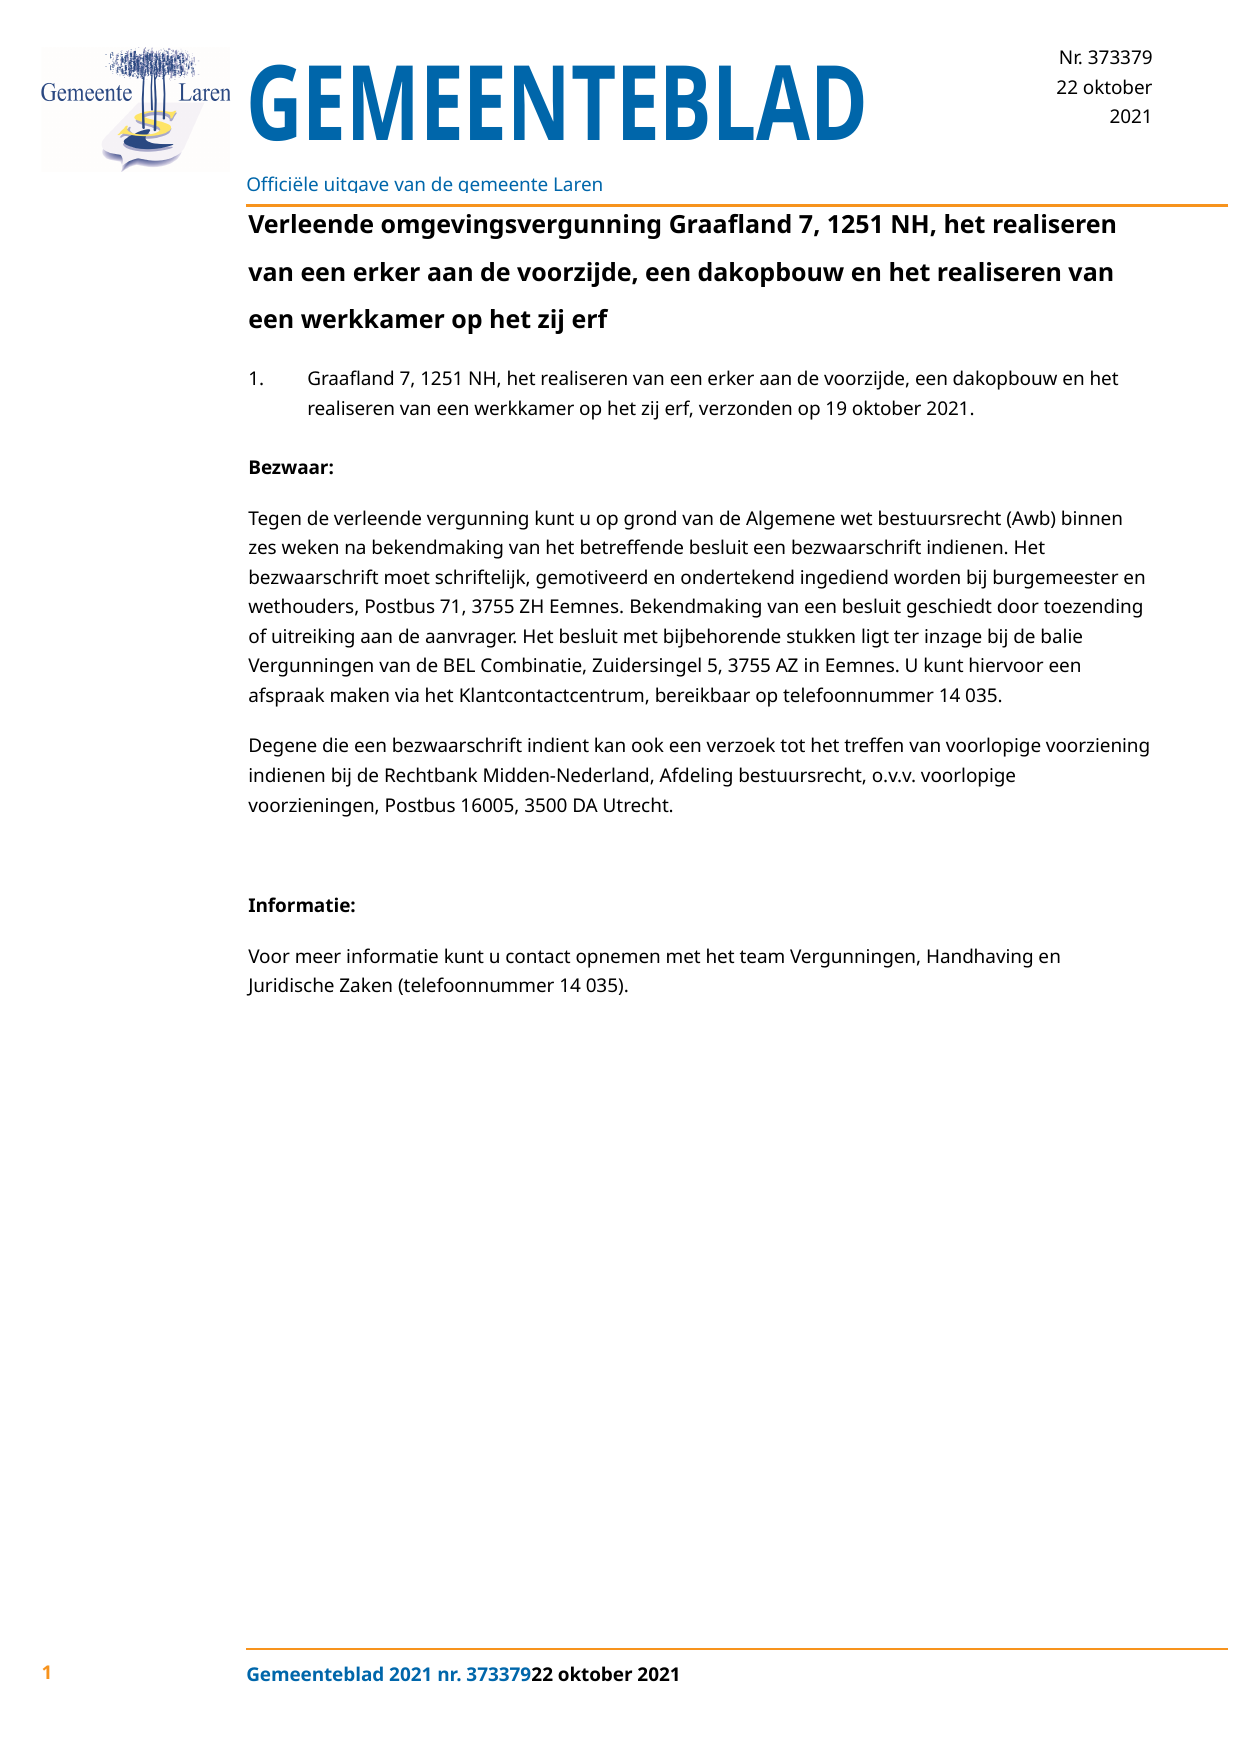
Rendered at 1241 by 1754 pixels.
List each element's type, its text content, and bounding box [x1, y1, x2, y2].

picture [41, 47, 231, 172]
text Voor meer informatie kunt u contact opnemen met het team Vergunningen, Handhaving en Juridische Zaken (telefoonnummer 14 035). [248, 943, 1152, 998]
text Bezwaar: [248, 454, 1152, 480]
text Informatie: [248, 893, 1152, 918]
text Degene die een bezwaarschrift indient kan ook een verzoek tot het treffen van voorlopige voorziening indienen bij de Rechtbank Midden-Nederland, Afdeling bestuursrecht, o.v.v. voorlopige voorzieningen, Postbus 16005, 3500 DA Utrecht. [248, 733, 1152, 817]
text Tegen de verleende vergunning kunt u op grond van de Algemene wet bestuursrecht (Awb) binnen zes weken na bekendmaking van het betreffende besluit een bezwaarschrift indienen. Het bezwaarschrift moet schriftelijk, gemotiveerd en ondertekend ingediend worden bij burgemeester en wethouders, Postbus 71, 3755 ZH Eemnes. Bekendmaking van een besluit geschiedt door toezending of uitreiking aan de aanvrager. Het besluit met bijbehorende stukken ligt ter inzage bij de balie Vergunningen van de BEL Combinatie, Zuidersingel 5, 3755 AZ in Eemnes. U kunt hiervoor een afspraak maken via het Klantcontactcentrum, bereikbaar op telefoonnummer 14 035. [248, 505, 1152, 708]
list Graafland 7, 1251 NH, het realiseren van een erker aan de voorzijde, een dakopbouw en het realiseren van een werkkamer op het zij erf, verzonden op 19 oktober 2021. [248, 366, 1152, 421]
text Verleende omgevingsvergunning Graafland 7, 1251 NH, het realiseren van een erker aan de voorzijde, een dakopbouw en het realiseren van een werkkamer op het zij erf [248, 207, 1152, 336]
